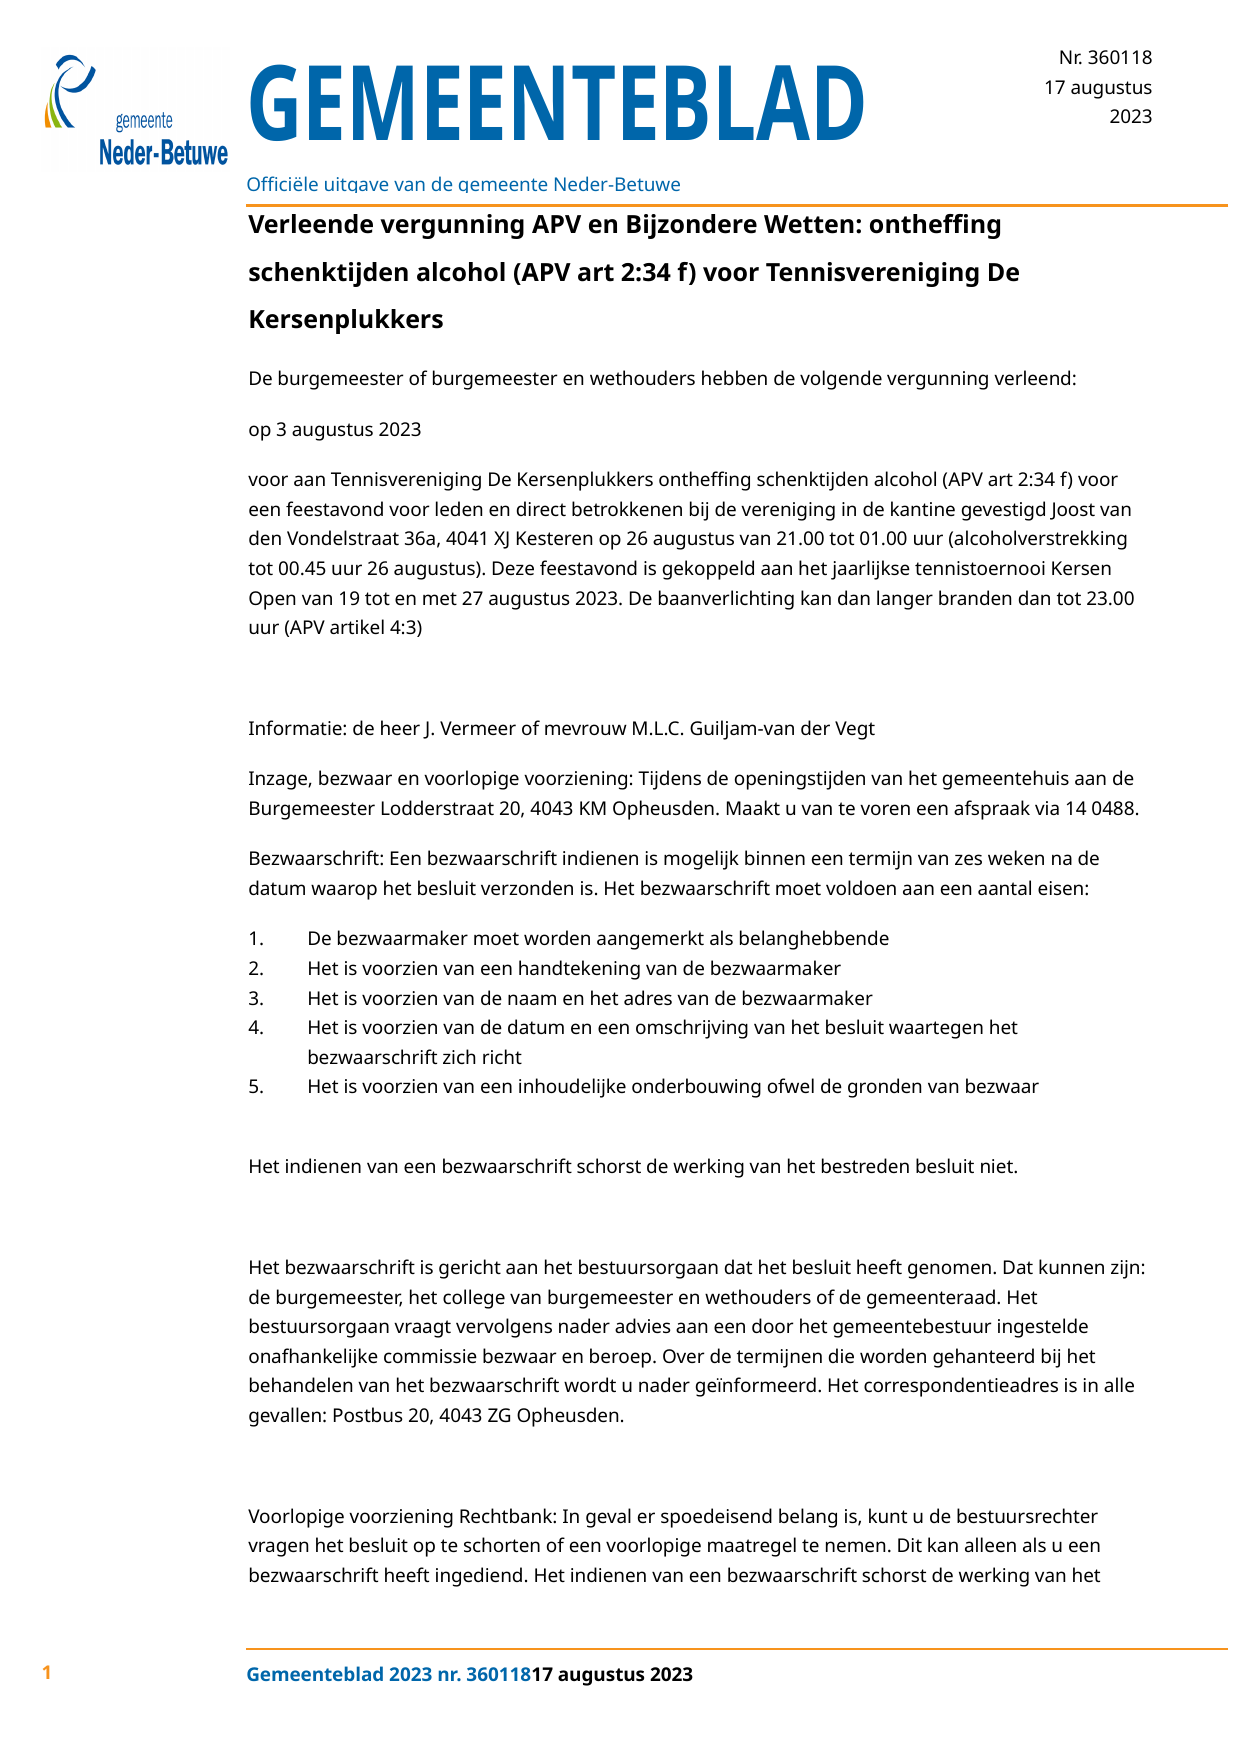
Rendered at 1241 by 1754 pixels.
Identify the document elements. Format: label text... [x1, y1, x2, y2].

text Inzage, bezwaar en voorlopige voorziening: Tijdens de openingstijden van het gemeentehuis aan de Burgemeester Lodderstraat 20, 4043 KM Opheusden. Maakt u van te voren een afspraak via 14 0488. [248, 766, 1152, 821]
text Bezwaarschrift: Een bezwaarschrift indienen is mogelijk binnen een termijn van zes weken na de datum waarop het besluit verzonden is. Het bezwaarschrift moet voldoen aan een aantal eisen: [248, 846, 1152, 901]
text Verleende vergunning APV en Bijzondere Wetten: ontheffing schenktijden alcohol (APV art 2:34 f) voor Tennisvereniging De Kersenplukkers [248, 207, 1152, 336]
text op 3 augustus 2023 [248, 416, 1152, 442]
list Het is voorzien van een inhoudelijke onderbouwing ofwel de gronden van bezwaar [248, 1073, 1152, 1099]
text voor aan Tennisvereniging De Kersenplukkers ontheffing schenktijden alcohol (APV art 2:34 f) voor een feestavond voor leden en direct betrokkenen bij de vereniging in de kantine gevestigd Joost van den Vondelstraat 36a, 4041 XJ Kesteren op 26 augustus van 21.00 tot 01.00 uur (alcoholverstrekking tot 00.45 uur 26 augustus). Deze feestavond is gekoppeld aan het jaarlijkse tennistoernooi Kersen Open van 19 tot en met 27 augustus 2023. De baanverlichting kan dan langer branden dan tot 23.00 uur (APV artikel 4:3) [248, 466, 1152, 640]
list Het is voorzien van een handtekening van de bezwaarmaker [248, 955, 1152, 981]
picture [41, 47, 231, 172]
text Voorlopige voorziening Rechtbank: In geval er spoedeisend belang is, kunt u de bestuursrechter vragen het besluit op te schorten of een voorlopige maatregel te nemen. Dit kan alleen als u een bezwaarschrift heeft ingediend. Het indienen van een bezwaarschrift schorst de werking van het [248, 1503, 1152, 1588]
text Het indienen van een bezwaarschrift schorst de werking van het bestreden besluit niet. [248, 1153, 1152, 1179]
text De burgemeester of burgemeester en wethouders hebben de volgende vergunning verleend: [248, 366, 1152, 391]
list Het is voorzien van de naam en het adres van de bezwaarmaker [248, 985, 1152, 1010]
list De bezwaarmaker moet worden aangemerkt als belanghebbende [248, 926, 1152, 951]
text Informatie: de heer J. Vermeer of mevrouw M.L.C. Guiljam-van der Vegt [248, 715, 1152, 741]
text Het bezwaarschrift is gericht aan het bestuursorgaan dat het besluit heeft genomen. Dat kunnen zijn: de burgemeester, het college van burgemeester en wethouders of de gemeenteraad. Het bestuursorgaan vraagt vervolgens nader advies aan een door het gemeentebestuur ingestelde onafhankelijke commissie bezwaar en beroep. Over de termijnen die worden gehanteerd bij het behandelen van het bezwaarschrift wordt u nader geïnformeerd. Het correspondentieadres is in alle gevallen: Postbus 20, 4043 ZG Opheusden. [248, 1254, 1152, 1428]
list Het is voorzien van de datum en een omschrijving van het besluit waartegen het bezwaarschrift zich richt [248, 1014, 1152, 1069]
